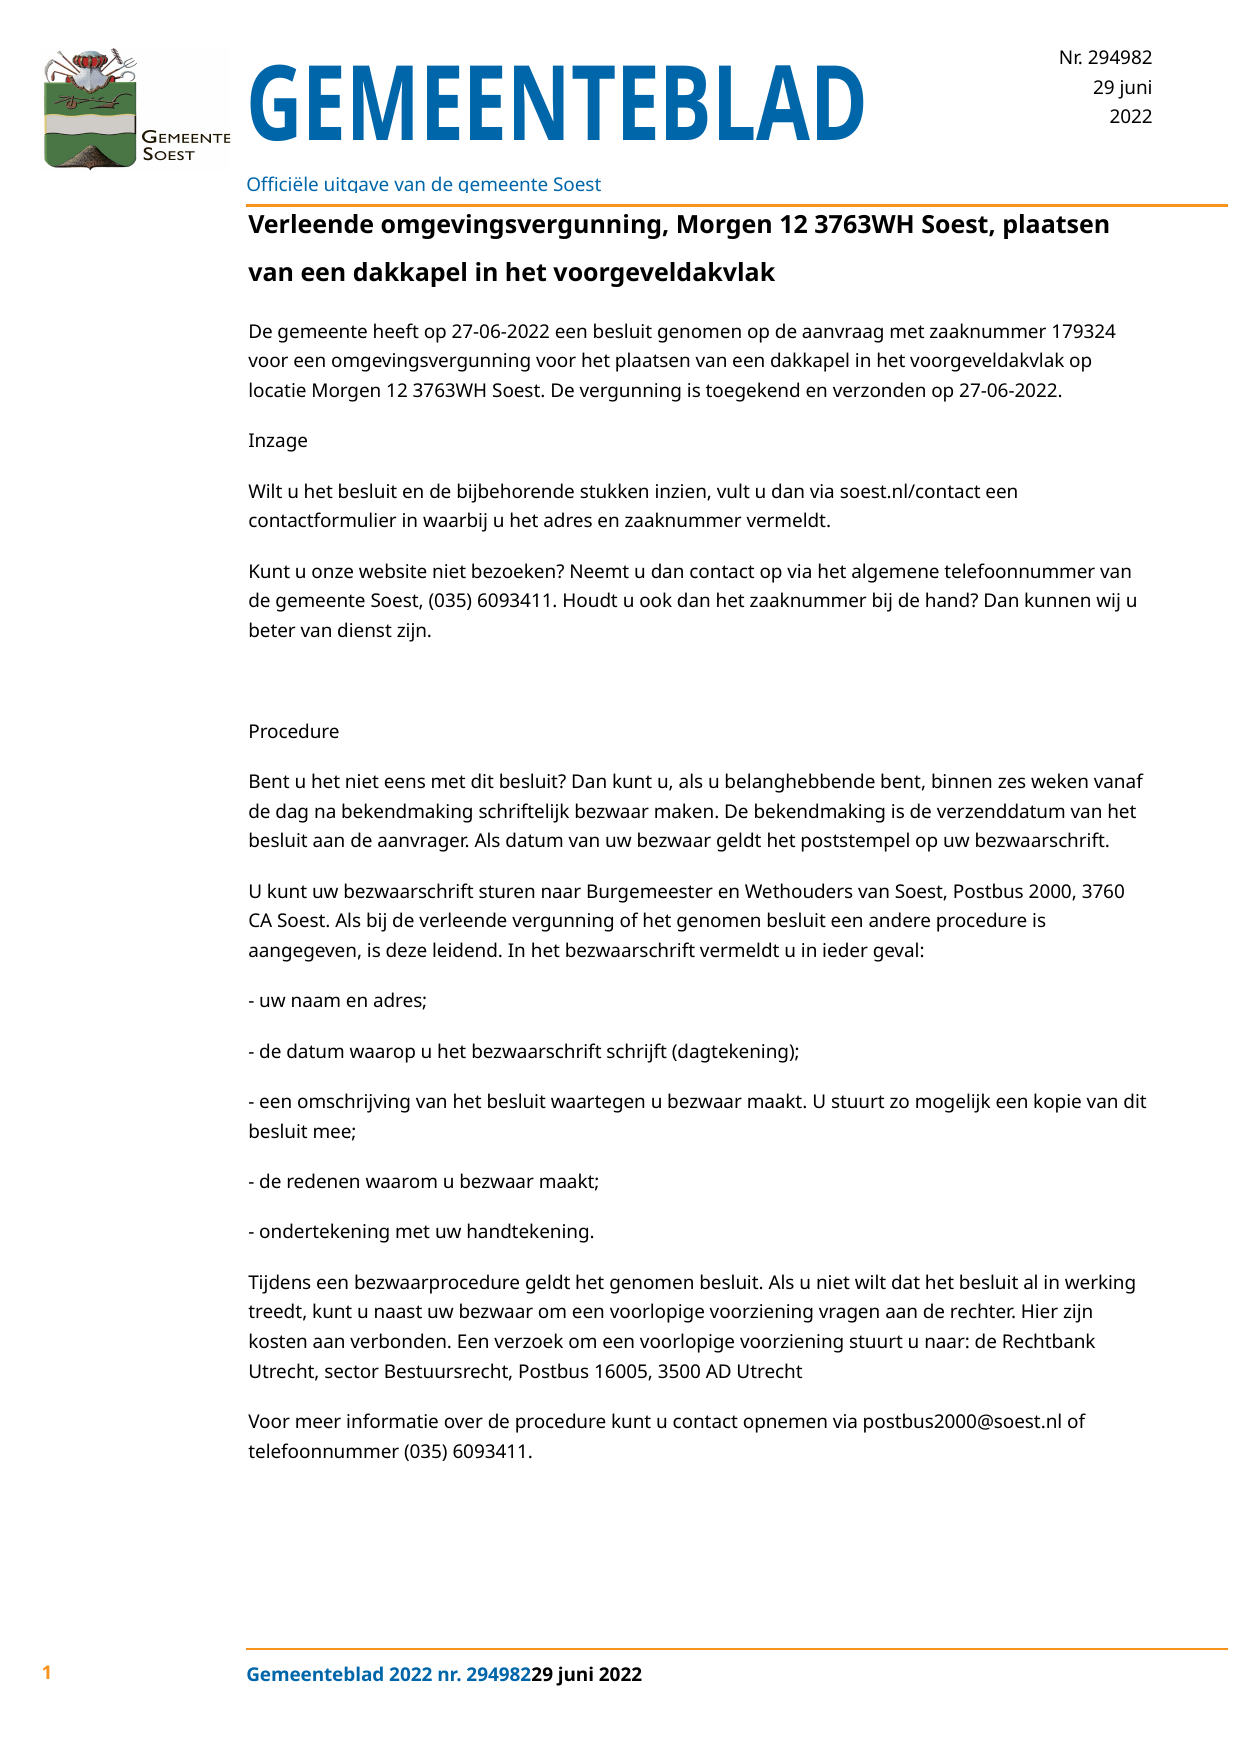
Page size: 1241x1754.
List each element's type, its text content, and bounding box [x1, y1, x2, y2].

text - een omschrijving van het besluit waartegen u bezwaar maakt. U stuurt zo mogelijk een kopie van dit besluit mee; [248, 1088, 1152, 1144]
text Tijdens een bezwaarprocedure geldt het genomen besluit. Als u niet wilt dat het besluit al in werking treedt, kunt u naast uw bezwaar om een voorlopige voorziening vragen aan de rechter. Hier zijn kosten aan verbonden. Een verzoek om een voorlopige voorziening stuurt u naar: de Rechtbank Utrecht, sector Bestuursrecht, Postbus 16005, 3500 AD Utrecht [248, 1269, 1152, 1384]
text Kunt u onze website niet bezoeken? Neemt u dan contact op via het algemene telefoonnummer van de gemeente Soest, (035) 6093411. Houdt u ook dan het zaaknummer bij de hand? Dan kunnen wij u beter van dienst zijn. [248, 558, 1152, 643]
text Bent u het niet eens met dit besluit? Dan kunt u, als u belanghebbende bent, binnen zes weken vanaf de dag na bekendmaking schriftelijk bezwaar maken. De bekendmaking is de verzenddatum van het besluit aan de aanvrager. Als datum van uw bezwaar geldt het poststempel op uw bezwaarschrift. [248, 768, 1152, 853]
text De gemeente heeft op 27-06-2022 een besluit genomen op de aanvraag met zaaknummer 179324 voor een omgevingsvergunning voor het plaatsen van een dakkapel in het voorgeveldakvlak op locatie Morgen 12 3763WH Soest. De vergunning is toegekend en verzonden op 27-06-2022. [248, 318, 1152, 403]
text U kunt uw bezwaarschrift sturen naar Burgemeester en Wethouders van Soest, Postbus 2000, 3760 CA Soest. Als bij de verleende vergunning of het genomen besluit een andere procedure is aangegeven, is deze leidend. In het bezwaarschrift vermeldt u in ieder geval: [248, 878, 1152, 963]
text Wilt u het besluit en de bijbehorende stukken inzien, vult u dan via soest.nl/contact een contactformulier in waarbij u het adres en zaaknummer vermeldt. [248, 478, 1152, 533]
text - de redenen waarom u bezwaar maakt; [248, 1168, 1152, 1194]
text - de datum waarop u het bezwaarschrift schrijft (dagtekening); [248, 1038, 1152, 1064]
text Procedure [248, 718, 1152, 744]
text Voor meer informatie over de procedure kunt u contact opnemen via postbus2000@soest.nl of telefoonnummer (035) 6093411. [248, 1408, 1152, 1464]
text Inzage [248, 427, 1152, 453]
text - uw naam en adres; [248, 987, 1152, 1013]
text Verleende omgevingsvergunning, Morgen 12 3763WH Soest, plaatsen van een dakkapel in het voorgeveldakvlak [248, 207, 1152, 288]
picture [41, 47, 231, 172]
text - ondertekening met uw handtekening. [248, 1219, 1152, 1244]
